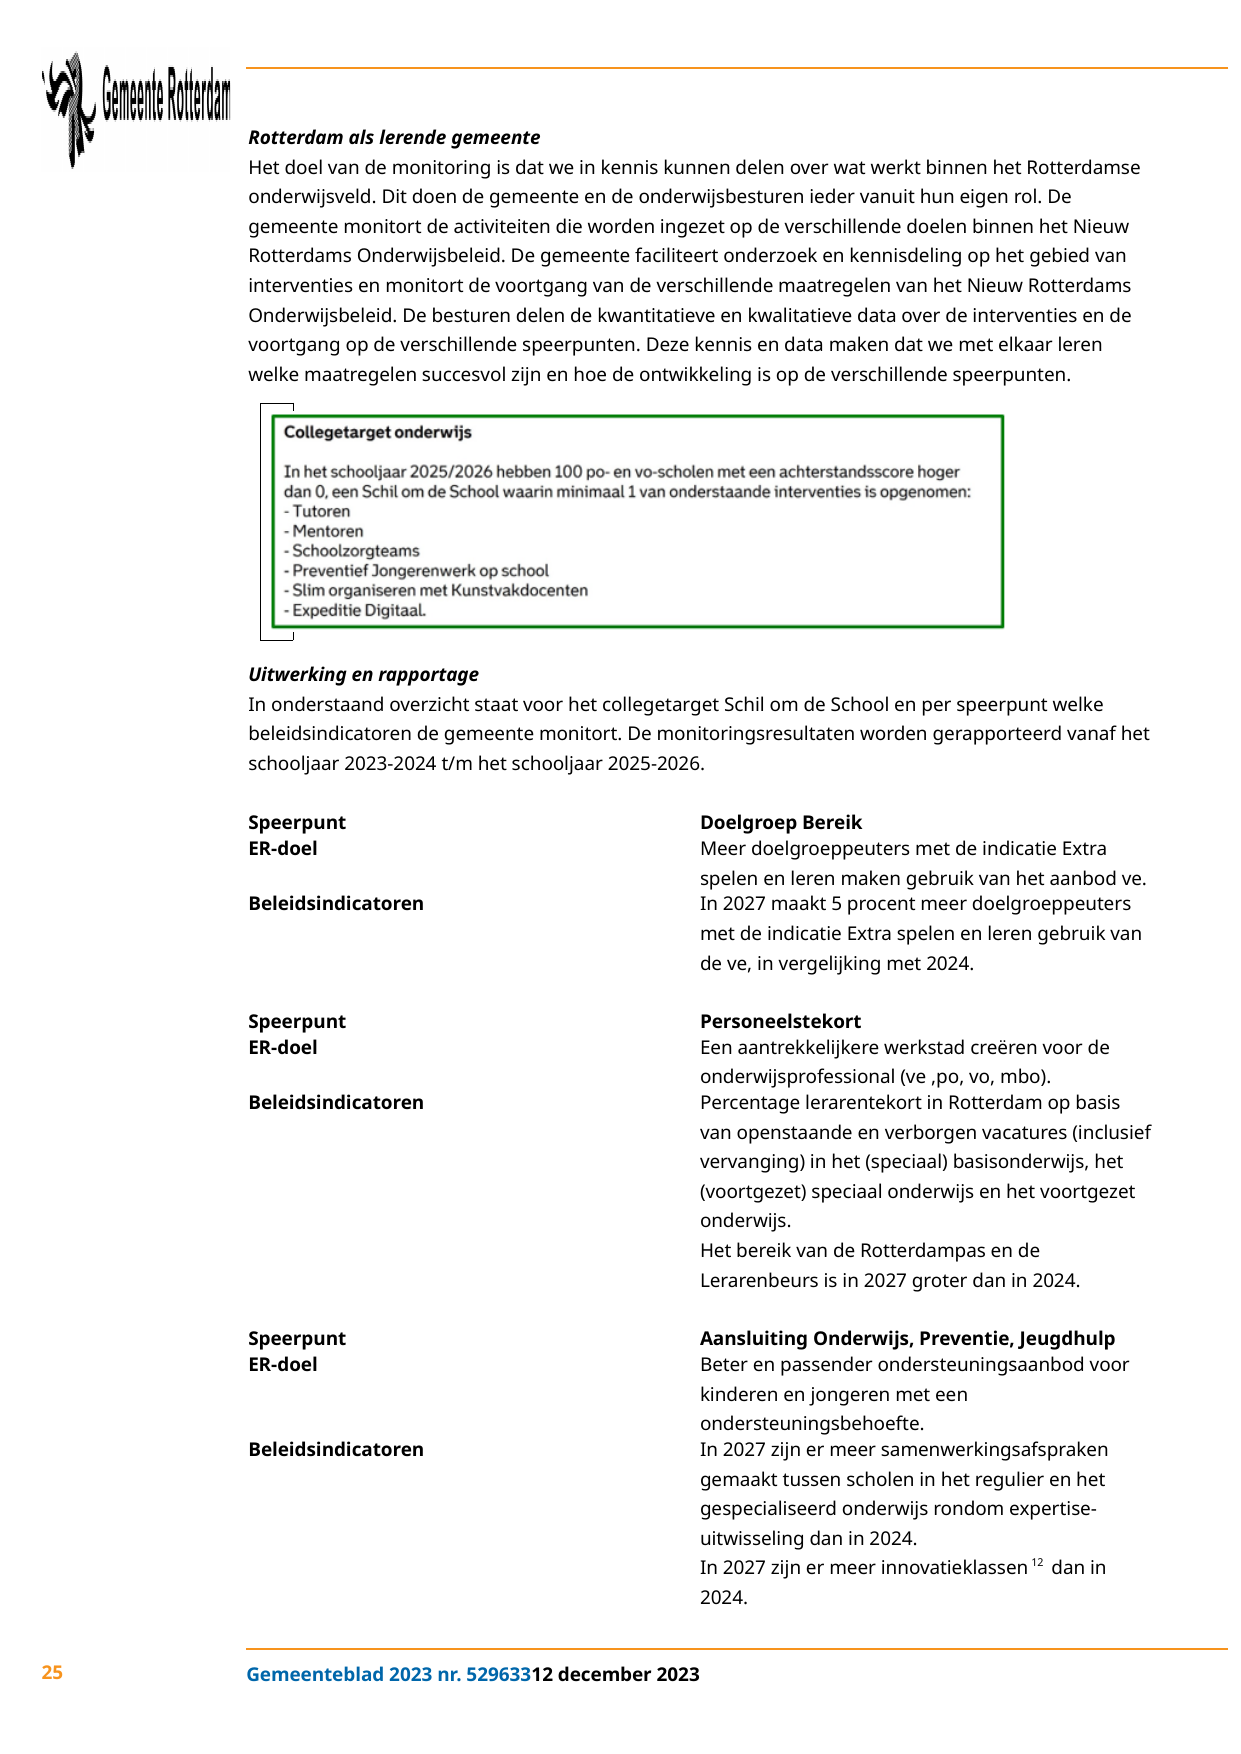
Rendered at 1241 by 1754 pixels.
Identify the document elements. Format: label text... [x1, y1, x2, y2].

table_cell Meer doelgroeppeuters met de indicatie Extra spelen en leren maken gebruik van het aanbod ve. [700, 835, 1152, 891]
text Rotterdam als lerende gemeente [248, 124, 1152, 150]
table_cell Beleidsindicatoren [248, 1089, 700, 1293]
table_header Doelgroep Bereik [700, 810, 1152, 835]
text Uitwerking en rapportage [248, 661, 1152, 687]
table_header Speerpunt [248, 1008, 700, 1034]
table_cell In 2027 zijn er meer samenwerkingsafspraken gemaakt tussen scholen in het regulier en het gespecialiseerd onderwijs rondom expertise-uitwisseling dan in 2024. In 2027 zijn er meer innovatieklassen dan in 2024. [700, 1436, 1152, 1610]
table_cell Een aantrekkelijkere werkstad creëren voor de onderwijsprofessional (ve ,po, vo, mbo). [700, 1034, 1152, 1089]
table_cell ER-doel [248, 835, 700, 891]
table_header Speerpunt [248, 1326, 700, 1351]
picture [268, 411, 1008, 632]
table_cell Beleidsindicatoren [248, 1436, 700, 1610]
table_header Aansluiting Onderwijs, Preventie, Jeugdhulp [700, 1326, 1152, 1351]
text In onderstaand overzicht staat voor het collegetarget Schil om de School en per speerpunt welke beleidsindicatoren de gemeente monitort. De monitoringsresultaten worden gerapporteerd vanaf het schooljaar 2023-2024 t/m het schooljaar 2025-2026. [248, 691, 1152, 776]
table_cell Beleidsindicatoren [248, 891, 700, 975]
table_cell In 2027 maakt 5 procent meer doelgroeppeuters met de indicatie Extra spelen en leren gebruik van de ve, in vergelijking met 2024. [700, 891, 1152, 975]
table_cell ER-doel [248, 1351, 700, 1436]
table_cell ER-doel [248, 1034, 700, 1089]
table_header Personeelstekort [700, 1008, 1152, 1034]
table_cell Percentage lerarentekort in Rotterdam op basis van openstaande en verborgen vacatures (inclusief vervanging) in het (speciaal) basisonderwijs, het (voortgezet) speciaal onderwijs en het voortgezet onderwijs. Het bereik van de Rotterdampas en de Lerarenbeurs is in 2027 groter dan in 2024. [700, 1089, 1152, 1293]
text Het doel van de monitoring is dat we in kennis kunnen delen over wat werkt binnen het Rotterdamse onderwijsveld. Dit doen de gemeente en de onderwijsbesturen ieder vanuit hun eigen rol. De gemeente monitort de activiteiten die worden ingezet op de verschillende doelen binnen het Nieuw Rotterdams Onderwijsbeleid. De gemeente faciliteert onderzoek en kennisdeling op het gebied van interventies en monitort de voortgang van de verschillende maatregelen van het Nieuw Rotterdams Onderwijsbeleid. De besturen delen de kwantitatieve en kwalitatieve data over de interventies en de voortgang op de verschillende speerpunten. Deze kennis en data maken dat we met elkaar leren welke maatregelen succesvol zijn en hoe de ontwikkeling is op de verschillende speerpunten. [248, 154, 1152, 387]
picture [41, 47, 231, 172]
table_header Speerpunt [248, 810, 700, 835]
table_cell Beter en passender ondersteuningsaanbod voor kinderen en jongeren met een ondersteuningsbehoefte. [700, 1351, 1152, 1436]
